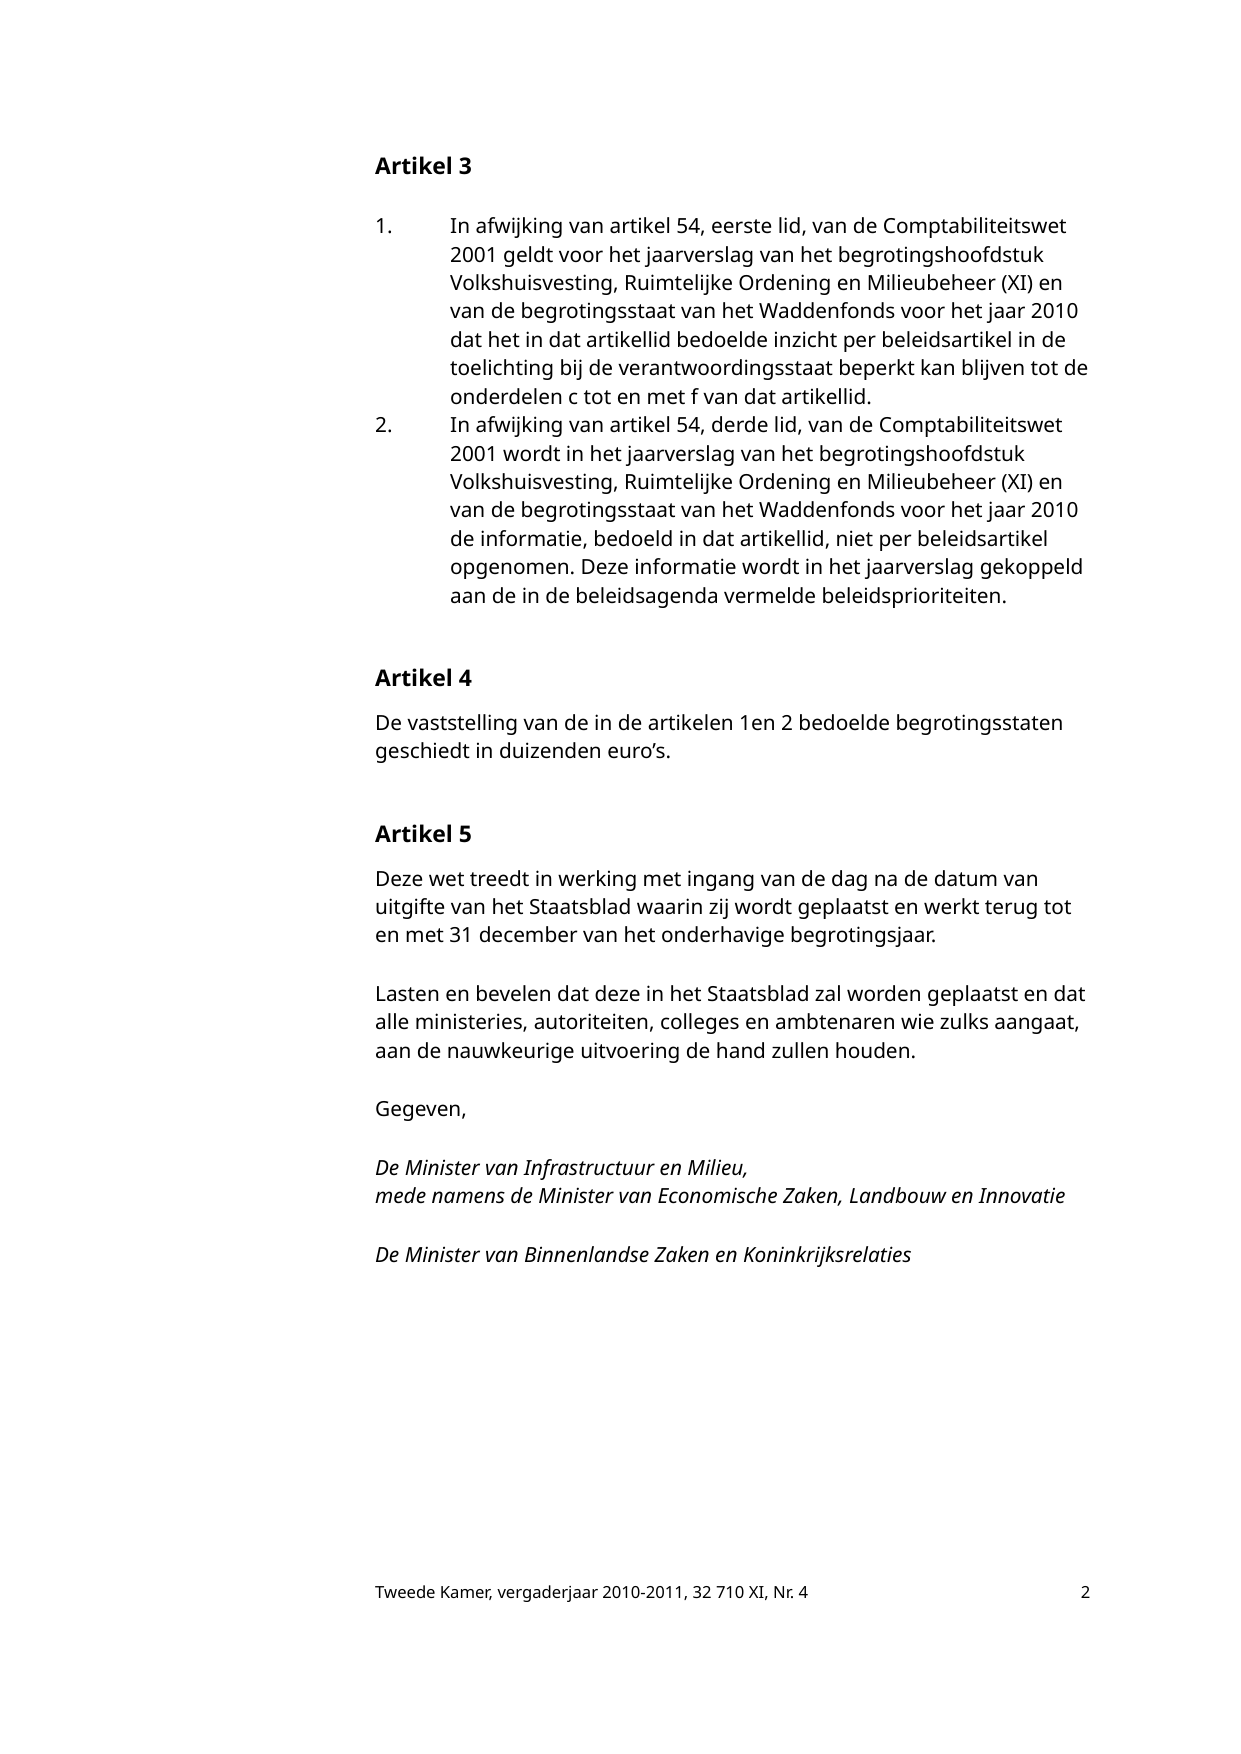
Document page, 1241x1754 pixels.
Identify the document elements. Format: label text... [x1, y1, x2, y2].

subtitle Artikel 4 [375, 662, 1090, 693]
text De Minister van Binnenlandse Zaken en Koninkrijksrelaties [375, 1240, 1090, 1268]
text De Minister van Infrastructuur en Milieu, [375, 1153, 1090, 1181]
text Deze wet treedt in werking met ingang van de dag na de datum van uitgifte van het Staatsblad waarin zij wordt geplaatst en werkt terug tot en met 31 december van het onderhavige begrotingsjaar. [375, 864, 1090, 949]
text Lasten en bevelen dat deze in het Staatsblad zal worden geplaatst en dat alle ministeries, autoriteiten, colleges en ambtenaren wie zulks aangaat, aan de nauwkeurige uitvoering de hand zullen houden. [375, 979, 1090, 1064]
subtitle Artikel 5 [375, 817, 1090, 849]
list In afwijking van artikel 54, eerste lid, van de Comptabiliteitswet 2001 geldt voor het jaarverslag van het begrotingshoofdstuk Volkshuisvesting, Ruimtelijke Ordening en Milieubeheer (XI) en van de begrotingsstaat van het Waddenfonds voor het jaar 2010 dat het in dat artikellid bedoelde inzicht per beleidsartikel in de toelichting bij de verantwoordingsstaat beperkt kan blijven tot de onderdelen c tot en met f van dat artikellid. [375, 211, 1090, 410]
subtitle Artikel 3 [375, 150, 1090, 181]
list In afwijking van artikel 54, derde lid, van de Comptabiliteitswet 2001 wordt in het jaarverslag van het begrotingshoofdstuk Volkshuisvesting, Ruimtelijke Ordening en Milieubeheer (XI) en van de begrotingsstaat van het Waddenfonds voor het jaar 2010 de informatie, bedoeld in dat artikellid, niet per beleidsartikel opgenomen. Deze informatie wordt in het jaarverslag gekoppeld aan de in de beleidsagenda vermelde beleidsprioriteiten. [375, 410, 1090, 609]
text mede namens de Minister van Economische Zaken, Landbouw en Innovatie [375, 1181, 1090, 1210]
text De vaststelling van de in de artikelen 1en 2 bedoelde begrotingsstaten geschiedt in duizenden euro’s. [375, 708, 1090, 765]
text Gegeven, [375, 1094, 1090, 1123]
